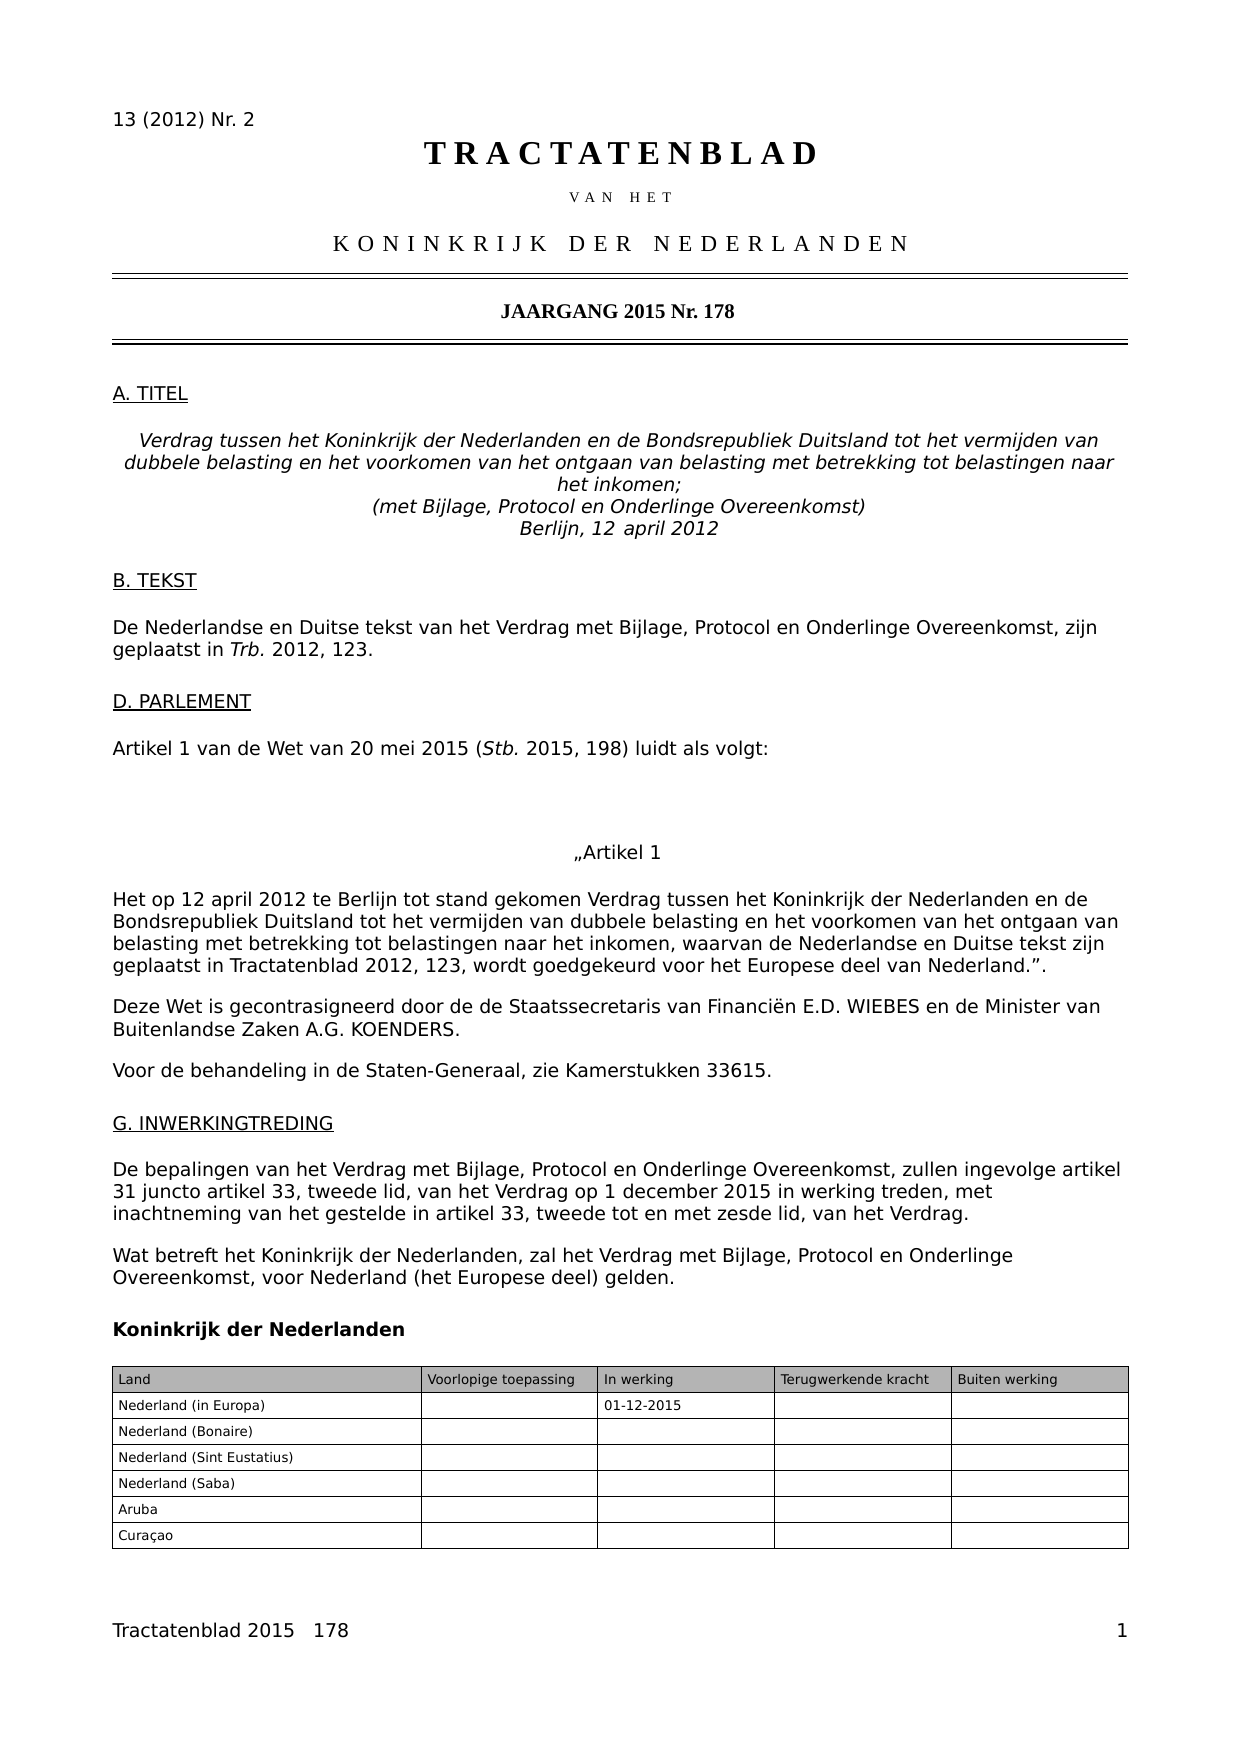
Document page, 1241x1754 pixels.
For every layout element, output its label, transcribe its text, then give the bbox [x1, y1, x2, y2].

table_cell [775, 1471, 951, 1496]
subtitle B. TEKST [112, 570, 1128, 592]
table_header In werking [598, 1367, 774, 1392]
table_header Buiten werking [952, 1367, 1128, 1392]
text Artikel 1 van de Wet van 20 mei 2015 (Stb. 2015, 198) luidt als volgt: [112, 738, 1128, 759]
table_cell [422, 1393, 597, 1418]
text KONINKRIJK DER NEDERLANDEN [112, 229, 1128, 256]
table_cell [775, 1419, 951, 1444]
table_cell [952, 1419, 1128, 1444]
table_header Land [113, 1367, 421, 1392]
text Verdrag tussen het Koninkrijk der Nederlanden en de Bondsrepubliek Duitsland tot het vermijden van dubbele belasting en het voorkomen van het ontgaan van belasting met betrekking tot belastingen naar het inkomen; [112, 430, 1128, 496]
table_cell [775, 1497, 951, 1522]
table_cell [598, 1497, 774, 1522]
text De bepalingen van het Verdrag met Bijlage, Protocol en Onderlinge Overeenkomst, zullen ingevolge artikel 31 juncto artikel 33, tweede lid, van het Verdrag op 1 december 2015 in werking treden, met inachtneming van het gestelde in artikel 33, tweede tot en met zesde lid, van het Verdrag. [112, 1159, 1128, 1225]
table_cell Nederland (Bonaire) [113, 1419, 421, 1444]
subtitle D. PARLEMENT [112, 691, 1128, 713]
table_header Voorlopige toepassing [422, 1367, 597, 1392]
table_cell [598, 1419, 774, 1444]
table_cell [598, 1445, 774, 1470]
table_cell [598, 1523, 774, 1548]
text Berlijn, 12 april 2012 [112, 518, 1128, 540]
table_cell [422, 1497, 597, 1522]
table_cell [952, 1497, 1128, 1522]
table_cell Curaçao [113, 1523, 421, 1548]
table_cell [775, 1445, 951, 1470]
text JAARGANG 2015 Nr. 178 [112, 299, 1128, 323]
table_cell [952, 1471, 1128, 1496]
text 13 (2012) Nr. 2 [112, 109, 1128, 131]
table_cell [422, 1445, 597, 1470]
table_cell [952, 1393, 1128, 1418]
table_cell Aruba [113, 1497, 421, 1522]
table_cell Nederland (Saba) [113, 1471, 421, 1496]
table_cell [952, 1445, 1128, 1470]
text TRACTATENBLAD [112, 133, 1128, 172]
table_cell [775, 1523, 951, 1548]
subtitle G. INWERKINGTREDING [112, 1112, 1128, 1134]
table_cell [422, 1523, 597, 1548]
text De Nederlandse en Duitse tekst van het Verdrag met Bijlage, Protocol en Onderlinge Overeenkomst, zijn geplaatst in Trb. 2012, 123. [112, 617, 1128, 661]
text (met Bijlage, Protocol en Onderlinge Overeenkomst) [112, 496, 1128, 518]
table_cell [952, 1523, 1128, 1548]
table_cell Nederland (in Europa) [113, 1393, 421, 1418]
table_cell [598, 1471, 774, 1496]
table_cell [422, 1419, 597, 1444]
subtitle Koninkrijk der Nederlanden [112, 1319, 1128, 1341]
text VAN HET [112, 189, 1128, 206]
text Voor de behandeling in de Staten-Generaal, zie Kamerstukken 33615. [112, 1060, 1128, 1082]
table_cell Nederland (Sint Eustatius) [113, 1445, 421, 1470]
table_cell [422, 1471, 597, 1496]
table_header Terugwerkende kracht [775, 1367, 951, 1392]
text Deze Wet is gecontrasigneerd door de de Staatssecretaris van Financiën E.D. WIEBES en de Minister van Buitenlandse Zaken A.G. KOENDERS. [112, 996, 1128, 1040]
table_cell 01-12-2015 [598, 1393, 774, 1418]
table_cell [775, 1393, 951, 1418]
text Wat betreft het Koninkrijk der Nederlanden, zal het Verdrag met Bijlage, Protocol en Onderlinge Overeenkomst, voor Nederland (het Europese deel) gelden. [112, 1245, 1128, 1289]
text Het op 12 april 2012 te Berlijn tot stand gekomen Verdrag tussen het Koninkrijk der Nederlanden en de Bondsrepubliek Duitsland tot het vermijden van dubbele belasting en het voorkomen van het ontgaan van belasting met betrekking tot belastingen naar het inkomen, waarvan de Nederlandse en Duitse tekst zijn geplaatst in Tractatenblad 2012, 123, wordt goedgekeurd voor het Europese deel van Nederland.”. [112, 888, 1128, 976]
subtitle „Artikel 1 [112, 842, 1128, 863]
subtitle A. TITEL [112, 383, 1128, 405]
